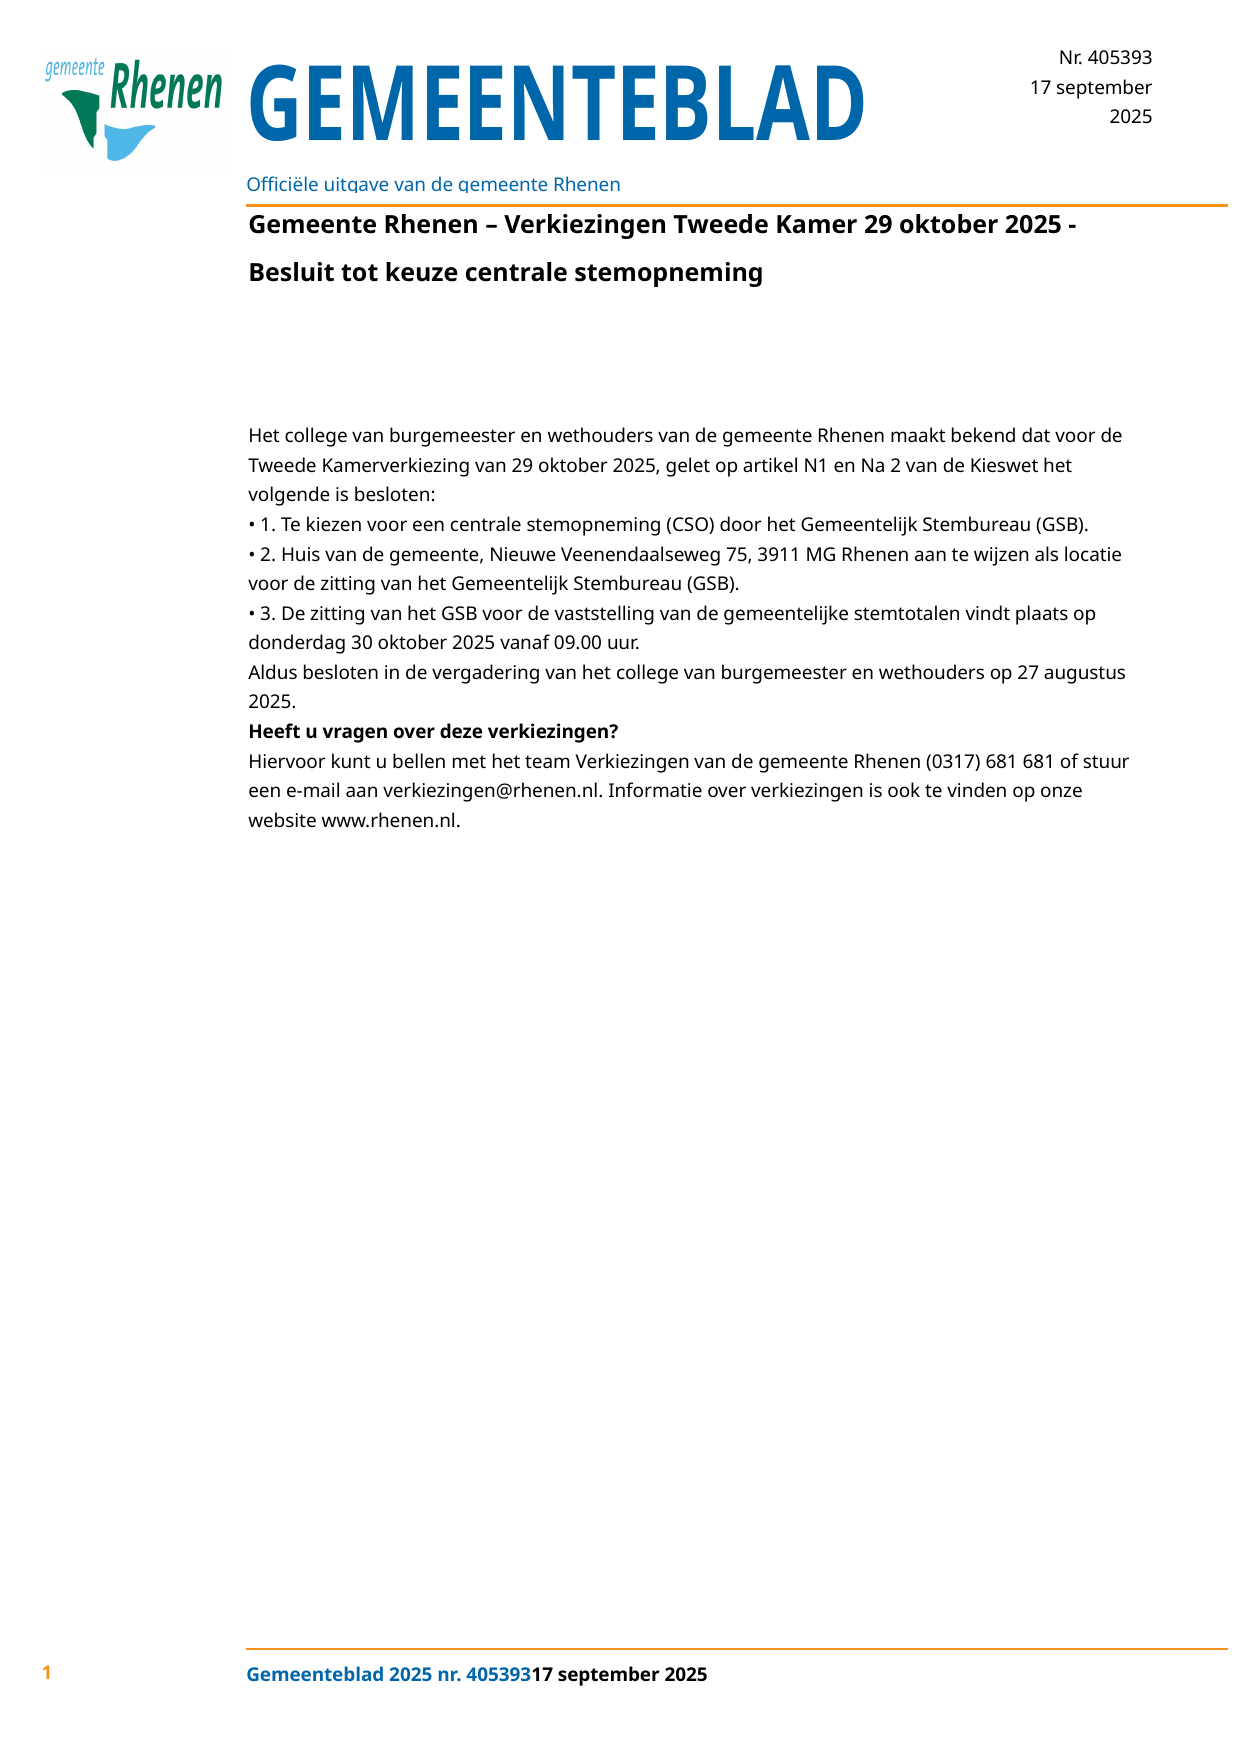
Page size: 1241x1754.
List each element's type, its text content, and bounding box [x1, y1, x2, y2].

text • 3. De zitting van het GSB voor de vaststelling van de gemeentelijke stemtotalen vindt plaats op donderdag 30 oktober 2025 vanaf 09.00 uur. [248, 600, 1152, 655]
text • 2. Huis van de gemeente, Nieuwe Veenendaalseweg 75, 3911 MG Rhenen aan te wijzen als locatie voor de zitting van het Gemeentelijk Stembureau (GSB). [248, 541, 1152, 596]
text Heeft u vragen over deze verkiezingen? [248, 718, 1152, 744]
picture [41, 47, 231, 172]
text Het college van burgemeester en wethouders van de gemeente Rhenen maakt bekend dat voor de Tweede Kamerverkiezing van 29 oktober 2025, gelet op artikel N1 en Na 2 van de Kieswet het volgende is besloten: [248, 422, 1152, 507]
text Gemeente Rhenen – Verkiezingen Tweede Kamer 29 oktober 2025 - Besluit tot keuze centrale stemopneming [248, 207, 1152, 288]
text Hiervoor kunt u bellen met het team Verkiezingen van de gemeente Rhenen (0317) 681 681 of stuur een e-mail aan verkiezingen@rhenen.nl. Informatie over verkiezingen is ook te vinden op onze website www.rhenen.nl. [248, 748, 1152, 833]
text Aldus besloten in de vergadering van het college van burgemeester en wethouders op 27 augustus 2025. [248, 659, 1152, 714]
text • 1. Te kiezen voor een centrale stemopneming (CSO) door het Gemeentelijk Stembureau (GSB). [248, 511, 1152, 537]
